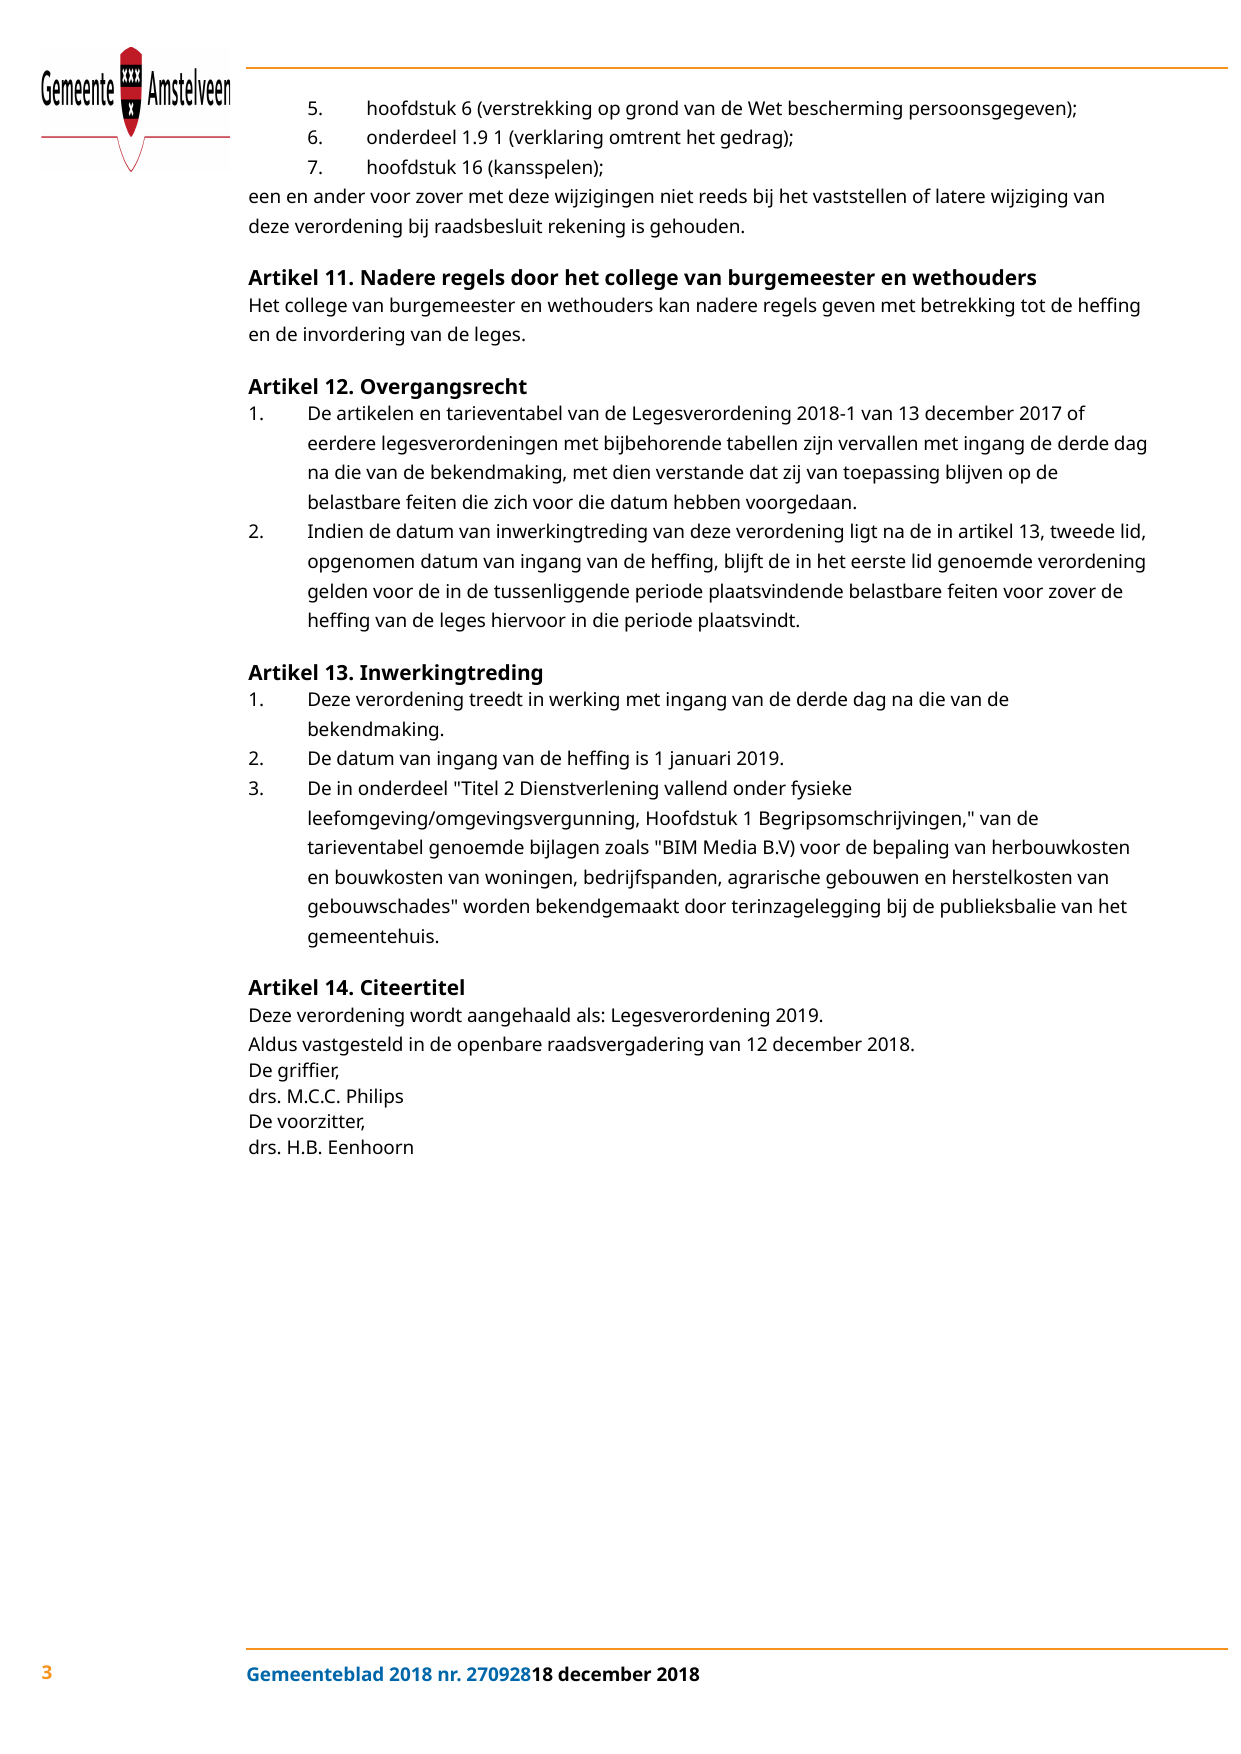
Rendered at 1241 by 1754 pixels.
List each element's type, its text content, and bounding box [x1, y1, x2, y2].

text Deze verordening wordt aangehaald als: Legesverordening 2019. [248, 1002, 1152, 1028]
list De datum van ingang van de heffing is 1 januari 2019. [248, 746, 1152, 771]
text drs. M.C.C. Philips [248, 1083, 1152, 1109]
text De voorzitter, [248, 1109, 1152, 1134]
list hoofdstuk 16 (kansspelen); [307, 154, 1152, 180]
text Artikel 11. Nadere regels door het college van burgemeester en wethouders [248, 263, 1152, 292]
text drs. H.B. Eenhoorn [248, 1134, 1152, 1160]
text Het college van burgemeester en wethouders kan nadere regels geven met betrekking tot de heffing en de invordering van de leges. [248, 292, 1152, 347]
text Artikel 14. Citeertitel [248, 973, 1152, 1002]
text Artikel 12. Overgangsrecht [248, 372, 1152, 400]
text Artikel 13. Inwerkingtreding [248, 658, 1152, 686]
list Deze verordening treedt in werking met ingang van de derde dag na die van de bekendmaking. [248, 686, 1152, 742]
list Indien de datum van inwerkingtreding van deze verordening ligt na de in artikel 13, tweede lid, opgenomen datum van ingang van de heffing, blijft de in het eerste lid genoemde verordening gelden voor de in de tussenliggende periode plaatsvindende belastbare feiten voor zover de heffing van de leges hiervoor in die periode plaatsvindt. [248, 519, 1152, 633]
text een en ander voor zover met deze wijzigingen niet reeds bij het vaststellen of latere wijziging van deze verordening bij raadsbesluit rekening is gehouden. [248, 183, 1152, 239]
list hoofdstuk 6 (verstrekking op grond van de Wet bescherming persoonsgegeven); [307, 95, 1152, 121]
picture [41, 47, 231, 172]
list De in onderdeel "Titel 2 Dienstverlening vallend onder fysieke leefomgeving/omgevingsvergunning, Hoofdstuk 1 Begripsomschrijvingen," van de tarieventabel genoemde bijlagen zoals "BIM Media B.V) voor de bepaling van herbouwkosten en bouwkosten van woningen, bedrijfspanden, agrarische gebouwen en herstelkosten van gebouwschades" worden bekendgemaakt door terinzagelegging bij de publieksbalie van het gemeentehuis. [248, 775, 1152, 949]
text Aldus vastgesteld in de openbare raadsvergadering van 12 december 2018. [248, 1031, 1152, 1057]
list onderdeel 1.9 1 (verklaring omtrent het gedrag); [307, 124, 1152, 150]
list De artikelen en tarieventabel van de Legesverordening 2018-1 van 13 december 2017 of eerdere legesverordeningen met bijbehorende tabellen zijn vervallen met ingang de derde dag na die van de bekendmaking, met dien verstande dat zij van toepassing blijven op de belastbare feiten die zich voor die datum hebben voorgedaan. [248, 400, 1152, 515]
text De griffier, [248, 1057, 1152, 1083]
